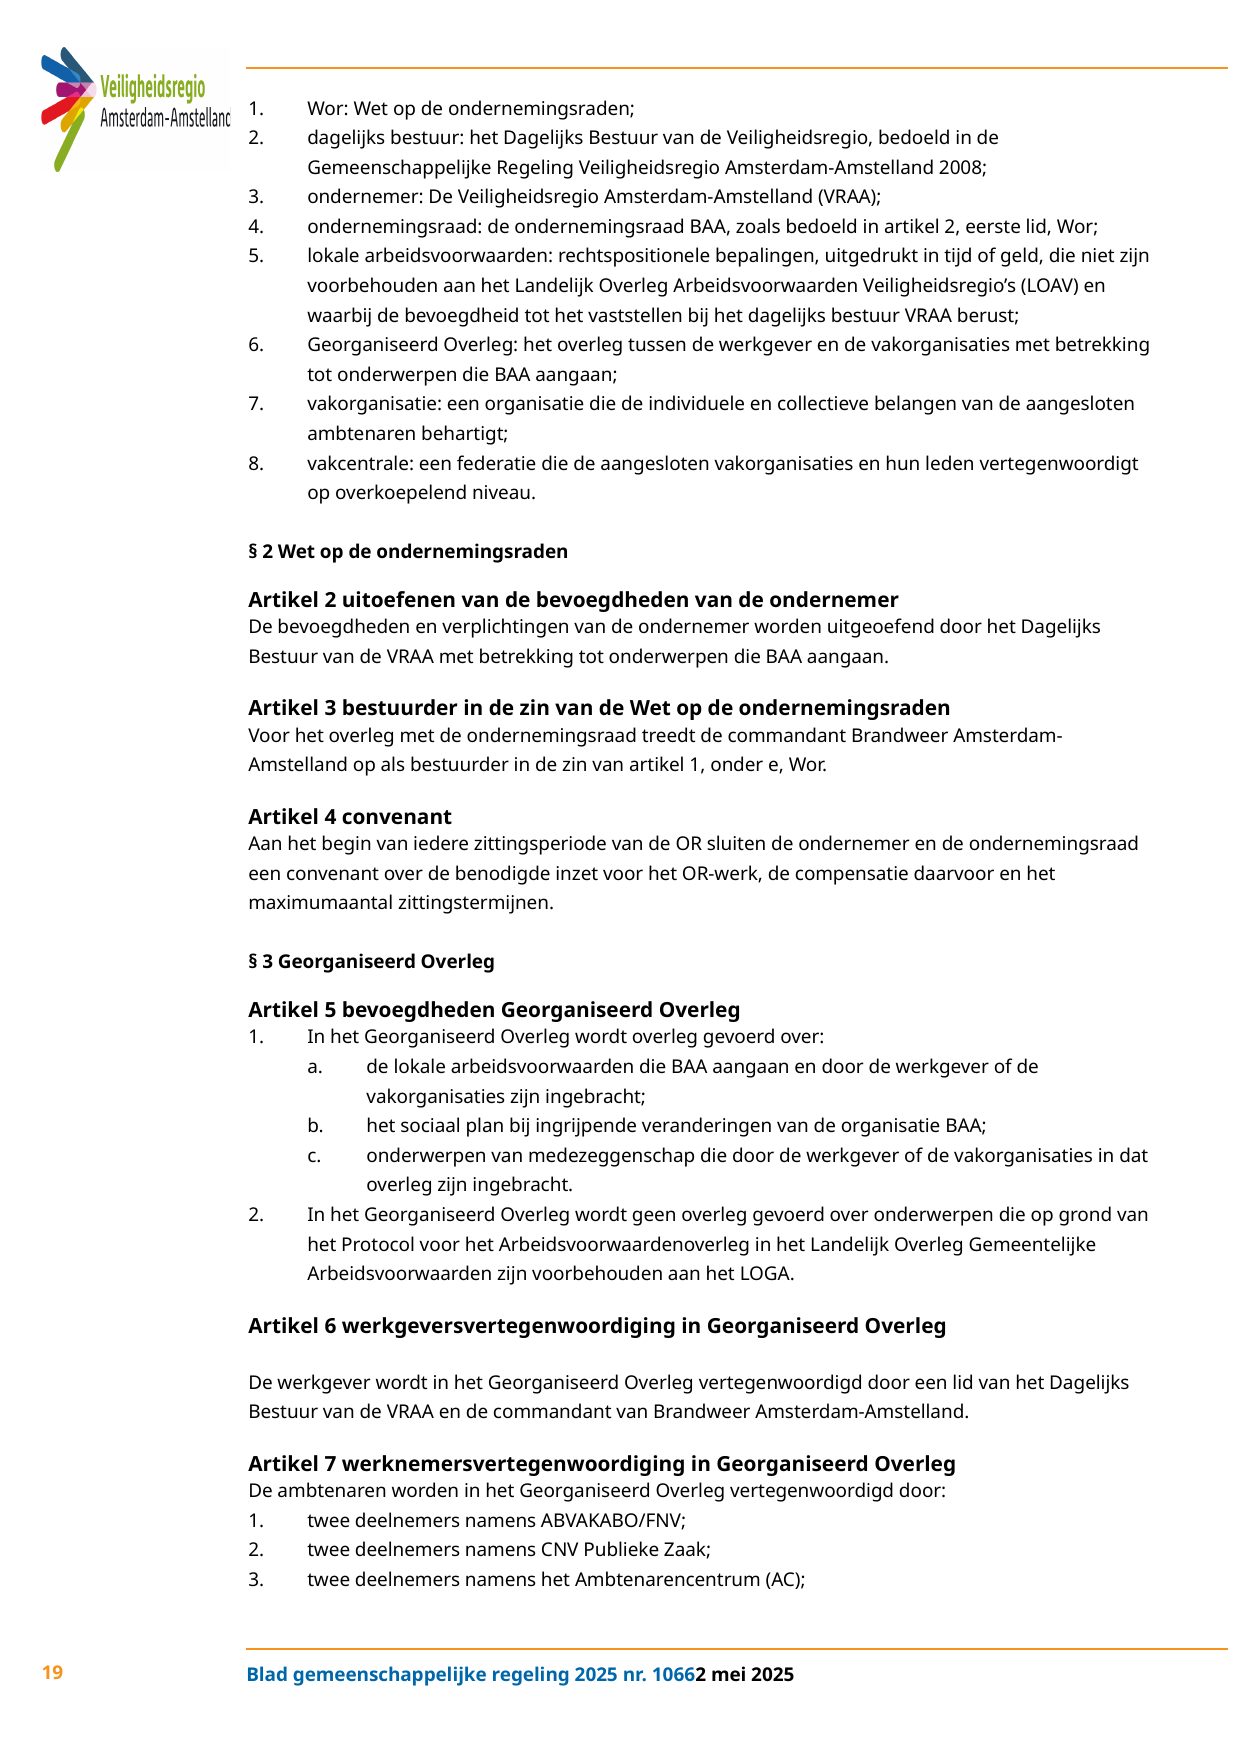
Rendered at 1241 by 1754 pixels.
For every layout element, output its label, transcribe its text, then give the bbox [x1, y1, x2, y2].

list vakcentrale: een federatie die de aangesloten vakorganisaties en hun leden vertegenwoordigt op overkoepelend niveau. [248, 450, 1152, 505]
list In het Georganiseerd Overleg wordt geen overleg gevoerd over onderwerpen die op grond van het Protocol voor het Arbeidsvoorwaardenoverleg in het Landelijk Overleg Gemeentelijke Arbeidsvoorwaarden zijn voorbehouden aan het LOGA. [248, 1201, 1152, 1286]
list het sociaal plan bij ingrijpende veranderingen van de organisatie BAA; [307, 1112, 1152, 1138]
list ondernemingsraad: de ondernemingsraad BAA, zoals bedoeld in artikel 2, eerste lid, Wor; [248, 213, 1152, 239]
text § 3 Georganiseerd Overleg [248, 949, 1152, 974]
text De ambtenaren worden in het Georganiseerd Overleg vertegenwoordigd door: [248, 1477, 1152, 1503]
text Artikel 2 uitoefenen van de bevoegdheden van de ondernemer [248, 585, 1152, 613]
text § 2 Wet op de ondernemingsraden [248, 538, 1152, 564]
list twee deelnemers namens CNV Publieke Zaak; [248, 1536, 1152, 1562]
list twee deelnemers namens ABVAKABO/FNV; [248, 1507, 1152, 1533]
text Aan het begin van iedere zittingsperiode van de OR sluiten de ondernemer en de ondernemingsraad een convenant over de benodigde inzet voor het OR-werk, de compensatie daarvoor en het maximumaantal zittingstermijnen. [248, 830, 1152, 915]
list twee deelnemers namens het Ambtenarencentrum (AC); [248, 1566, 1152, 1592]
text De werkgever wordt in het Georganiseerd Overleg vertegenwoordigd door een lid van het Dagelijks Bestuur van de VRAA en de commandant van Brandweer Amsterdam-Amstelland. [248, 1369, 1152, 1424]
list Georganiseerd Overleg: het overleg tussen de werkgever en de vakorganisaties met betrekking tot onderwerpen die BAA aangaan; [248, 331, 1152, 387]
list de lokale arbeidsvoorwaarden die BAA aangaan en door de werkgever of de vakorganisaties zijn ingebracht; [307, 1053, 1152, 1109]
text Voor het overleg met de ondernemingsraad treedt de commandant Brandweer Amsterdam-Amstelland op als bestuurder in de zin van artikel 1, onder e, Wor. [248, 722, 1152, 777]
text Artikel 5 bevoegdheden Georganiseerd Overleg [248, 995, 1152, 1024]
picture [41, 47, 231, 172]
list ondernemer: De Veiligheidsregio Amsterdam-Amstelland (VRAA); [248, 183, 1152, 209]
text De bevoegdheden en verplichtingen van de ondernemer worden uitgeoefend door het Dagelijks Bestuur van de VRAA met betrekking tot onderwerpen die BAA aangaan. [248, 613, 1152, 669]
text Artikel 4 convenant [248, 802, 1152, 830]
list vakorganisatie: een organisatie die de individuele en collectieve belangen van de aangesloten ambtenaren behartigt; [248, 391, 1152, 446]
list In het Georganiseerd Overleg wordt overleg gevoerd over: [248, 1024, 1152, 1049]
list dagelijks bestuur: het Dagelijks Bestuur van de Veiligheidsregio, bedoeld in de Gemeenschappelijke Regeling Veiligheidsregio Amsterdam-Amstelland 2008; [248, 124, 1152, 180]
text Artikel 3 bestuurder in de zin van de Wet op de ondernemingsraden [248, 693, 1152, 722]
list onderwerpen van medezeggenschap die door de werkgever of de vakorganisaties in dat overleg zijn ingebracht. [307, 1142, 1152, 1197]
list Wor: Wet op de ondernemingsraden; [248, 95, 1152, 121]
text Artikel 6 werkgeversvertegenwoordiging in Georganiseerd Overleg [248, 1311, 1152, 1339]
list lokale arbeidsvoorwaarden: rechtspositionele bepalingen, uitgedrukt in tijd of geld, die niet zijn voorbehouden aan het Landelijk Overleg Arbeidsvoorwaarden Veiligheidsregio’s (LOAV) en waarbij de bevoegdheid tot het vaststellen bij het dagelijks bestuur VRAA berust; [248, 243, 1152, 328]
text Artikel 7 werknemersvertegenwoordiging in Georganiseerd Overleg [248, 1449, 1152, 1477]
